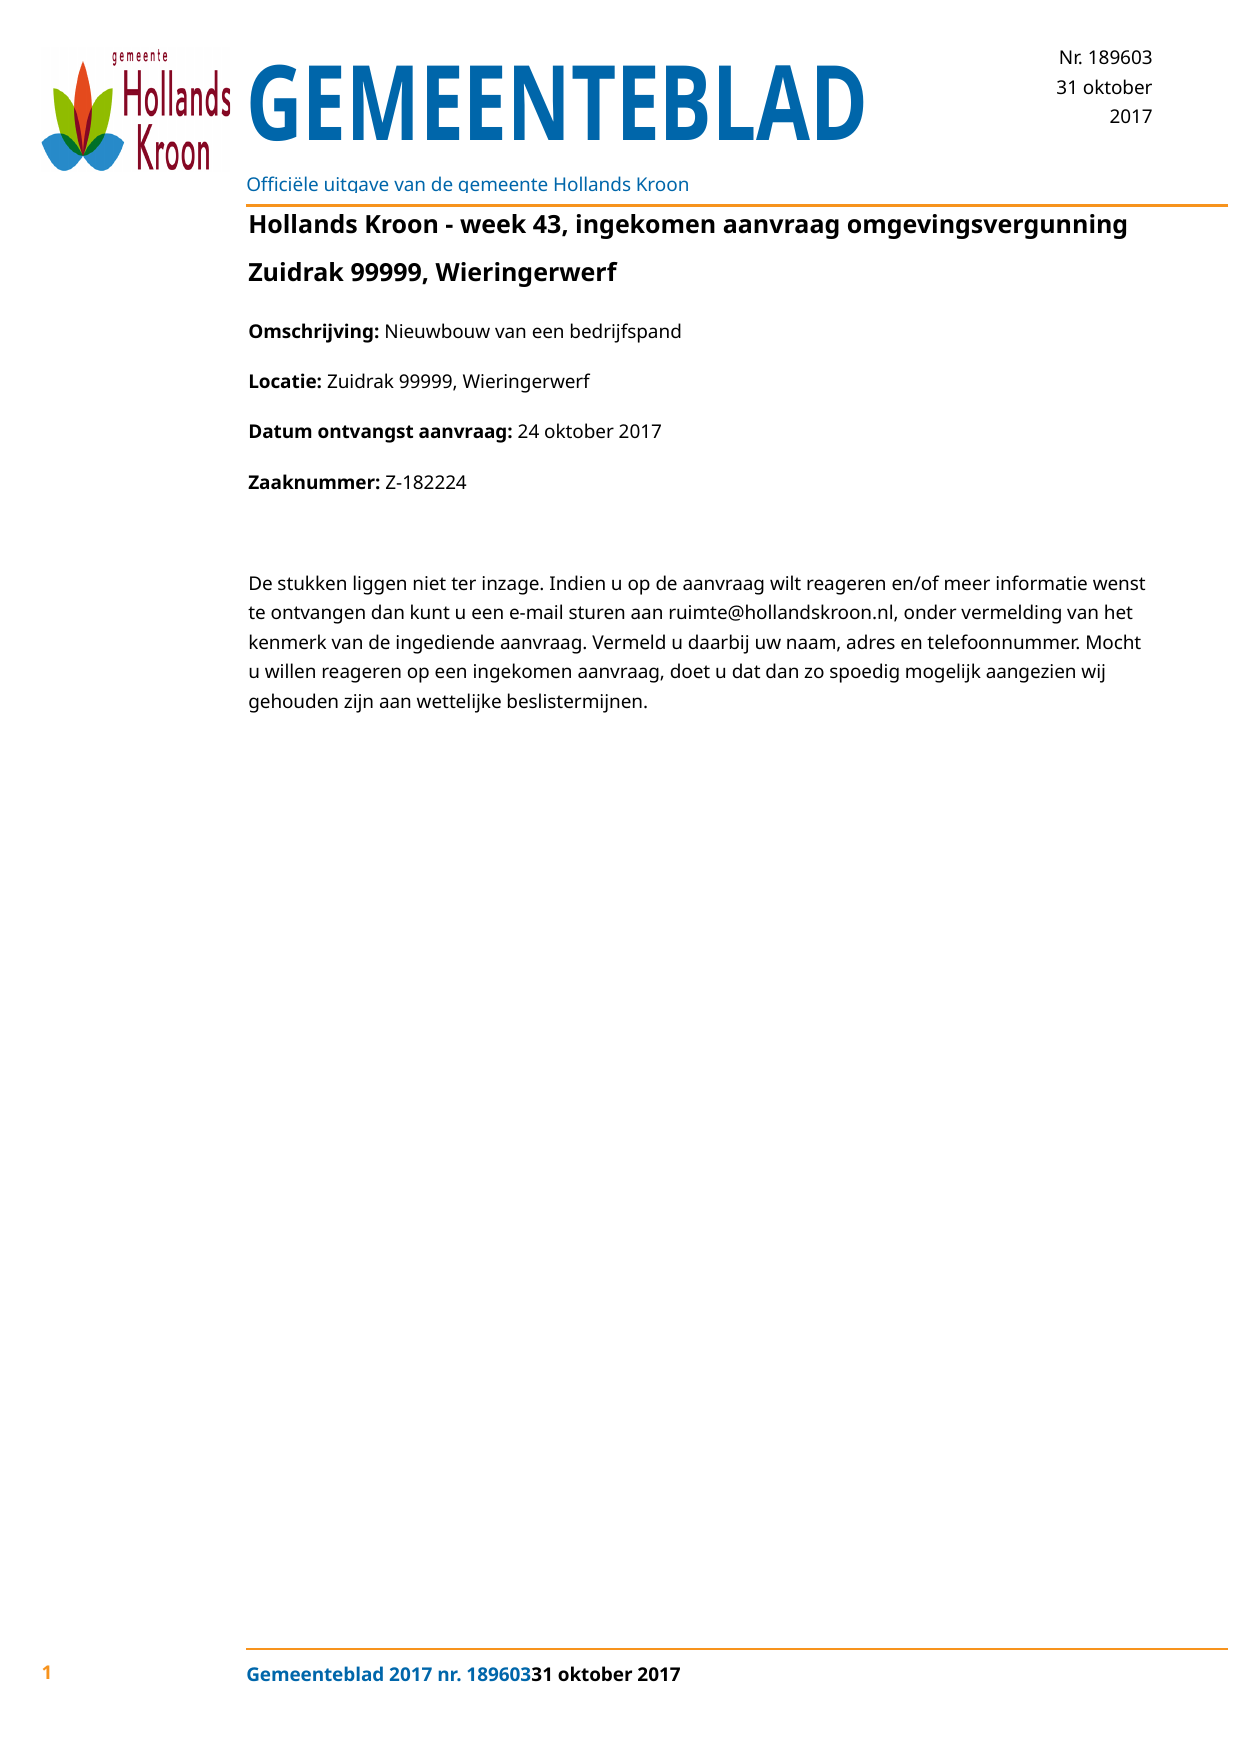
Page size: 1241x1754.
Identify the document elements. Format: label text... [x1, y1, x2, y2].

text Zaaknummer: Z-182224 [248, 469, 1152, 495]
text Datum ontvangst aanvraag: 24 oktober 2017 [248, 419, 1152, 444]
text Locatie: Zuidrak 99999, Wieringerwerf [248, 368, 1152, 394]
text Hollands Kroon - week 43, ingekomen aanvraag omgevingsvergunning Zuidrak 99999, Wieringerwerf [248, 207, 1152, 288]
picture [41, 47, 231, 172]
text De stukken liggen niet ter inzage. Indien u op de aanvraag wilt reageren en/of meer informatie wenst te ontvangen dan kunt u een e-mail sturen aan ruimte@hollandskroon.nl, onder vermelding van het kenmerk van de ingediende aanvraag. Vermeld u daarbij uw naam, adres en telefoonnummer. Mocht u willen reageren op een ingekomen aanvraag, doet u dat dan zo spoedig mogelijk aangezien wij gehouden zijn aan wettelijke beslistermijnen. [248, 570, 1152, 714]
text Omschrijving: Nieuwbouw van een bedrijfspand [248, 318, 1152, 344]
